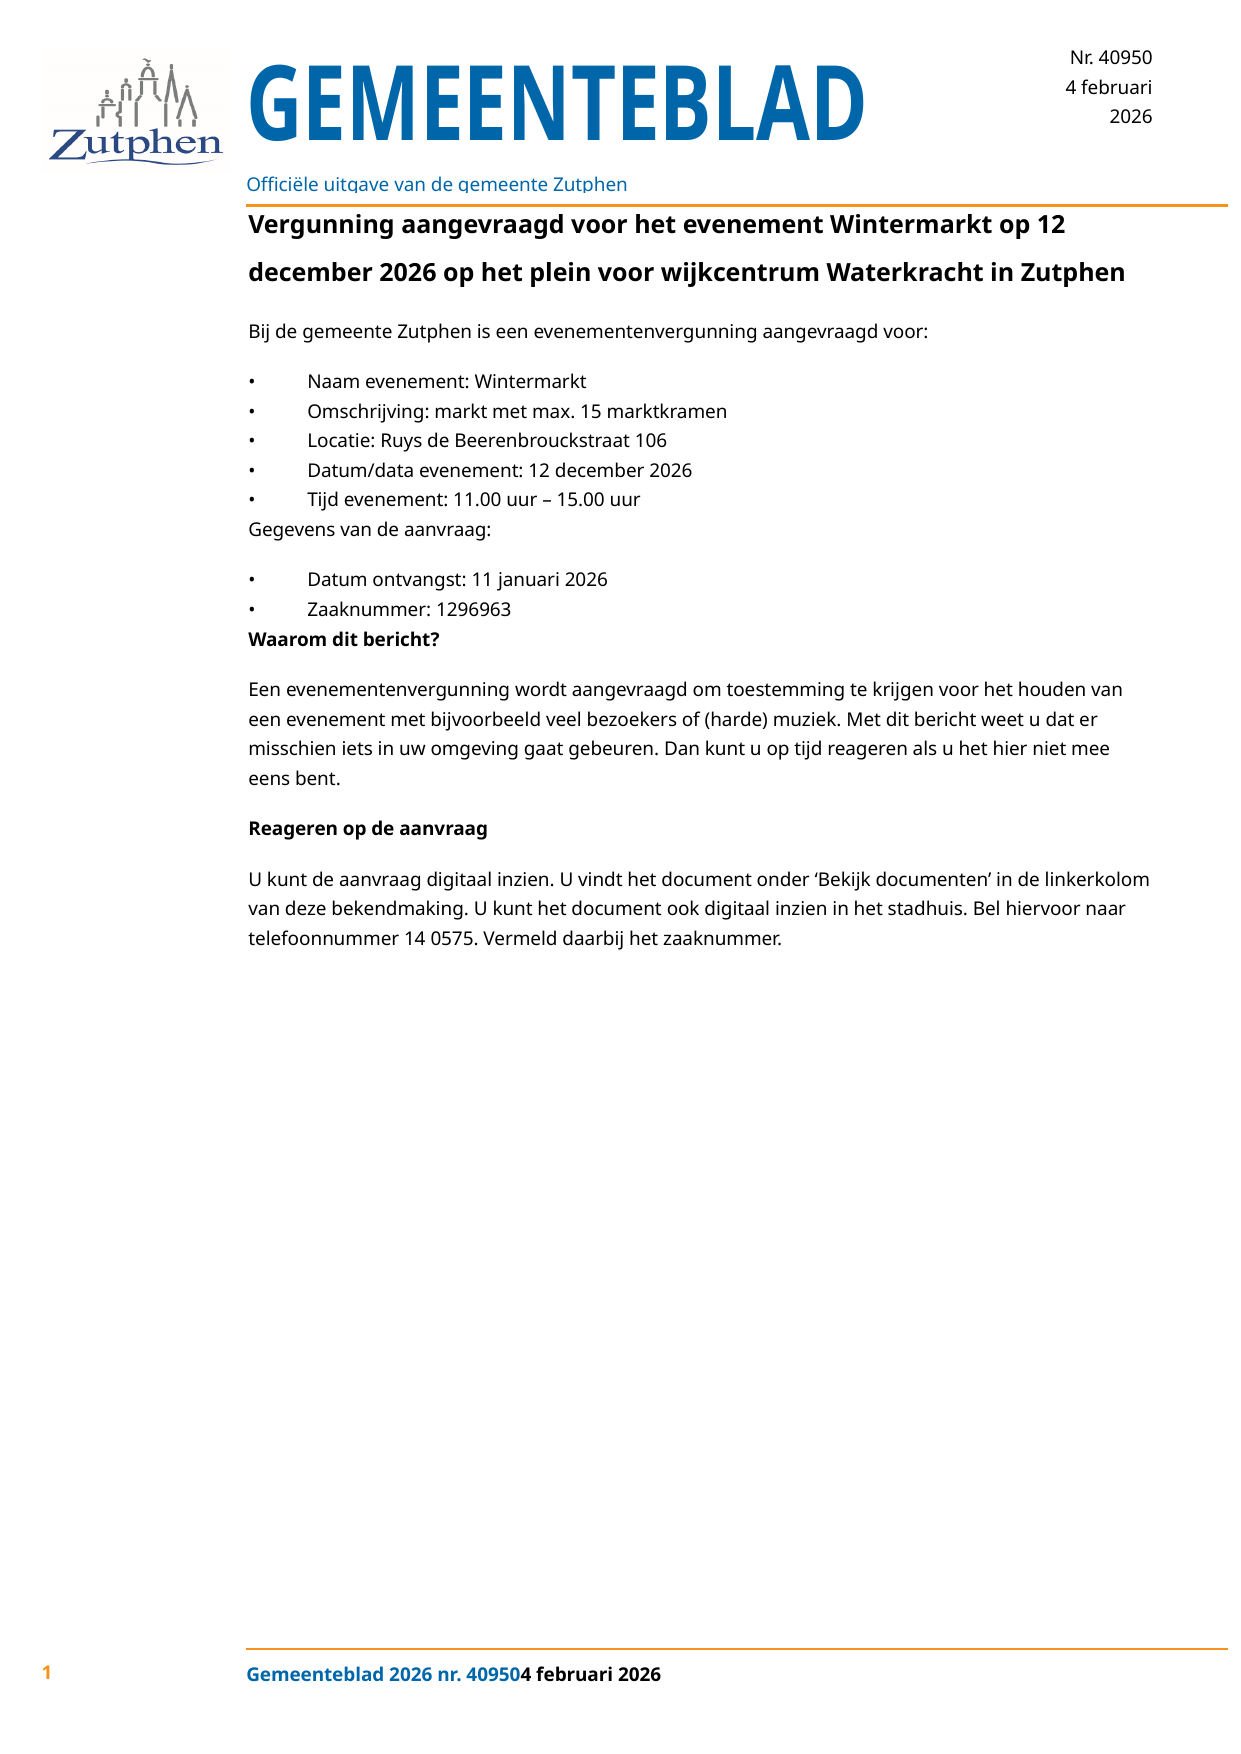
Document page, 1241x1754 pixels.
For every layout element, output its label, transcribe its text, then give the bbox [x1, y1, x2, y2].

list Datum ontvangst: 11 januari 2026 [248, 567, 1152, 592]
list Locatie: Ruys de Beerenbrouckstraat 106 [248, 427, 1152, 453]
text Reageren op de aanvraag [248, 815, 1152, 841]
text Een evenementenvergunning wordt aangevraagd om toestemming te krijgen voor het houden van een evenement met bijvoorbeeld veel bezoekers of (harde) muziek. Met dit bericht weet u dat er misschien iets in uw omgeving gaat gebeuren. Dan kunt u op tijd reageren als u het hier niet mee eens bent. [248, 676, 1152, 791]
list Naam evenement: Wintermarkt [248, 368, 1152, 394]
list Tijd evenement: 11.00 uur – 15.00 uur [248, 487, 1152, 512]
text U kunt de aanvraag digitaal inzien. U vindt het document onder ‘Bekijk documenten’ in de linkerkolom van deze bekendmaking. U kunt het document ook digitaal inzien in het stadhuis. Bel hiervoor naar telefoonnummer 14 0575. Vermeld daarbij het zaaknummer. [248, 866, 1152, 951]
text Waarom dit bericht? [248, 626, 1152, 652]
text Vergunning aangevraagd voor het evenement Wintermarkt op 12 december 2026 op het plein voor wijkcentrum Waterkracht in Zutphen [248, 207, 1152, 288]
list Omschrijving: markt met max. 15 marktkramen [248, 398, 1152, 424]
text Bij de gemeente Zutphen is een evenementenvergunning aangevraagd voor: [248, 318, 1152, 344]
list Zaaknummer: 1296963 [248, 596, 1152, 622]
text Gegevens van de aanvraag: [248, 516, 1152, 542]
picture [41, 47, 231, 172]
list Datum/data evenement: 12 december 2026 [248, 457, 1152, 483]
